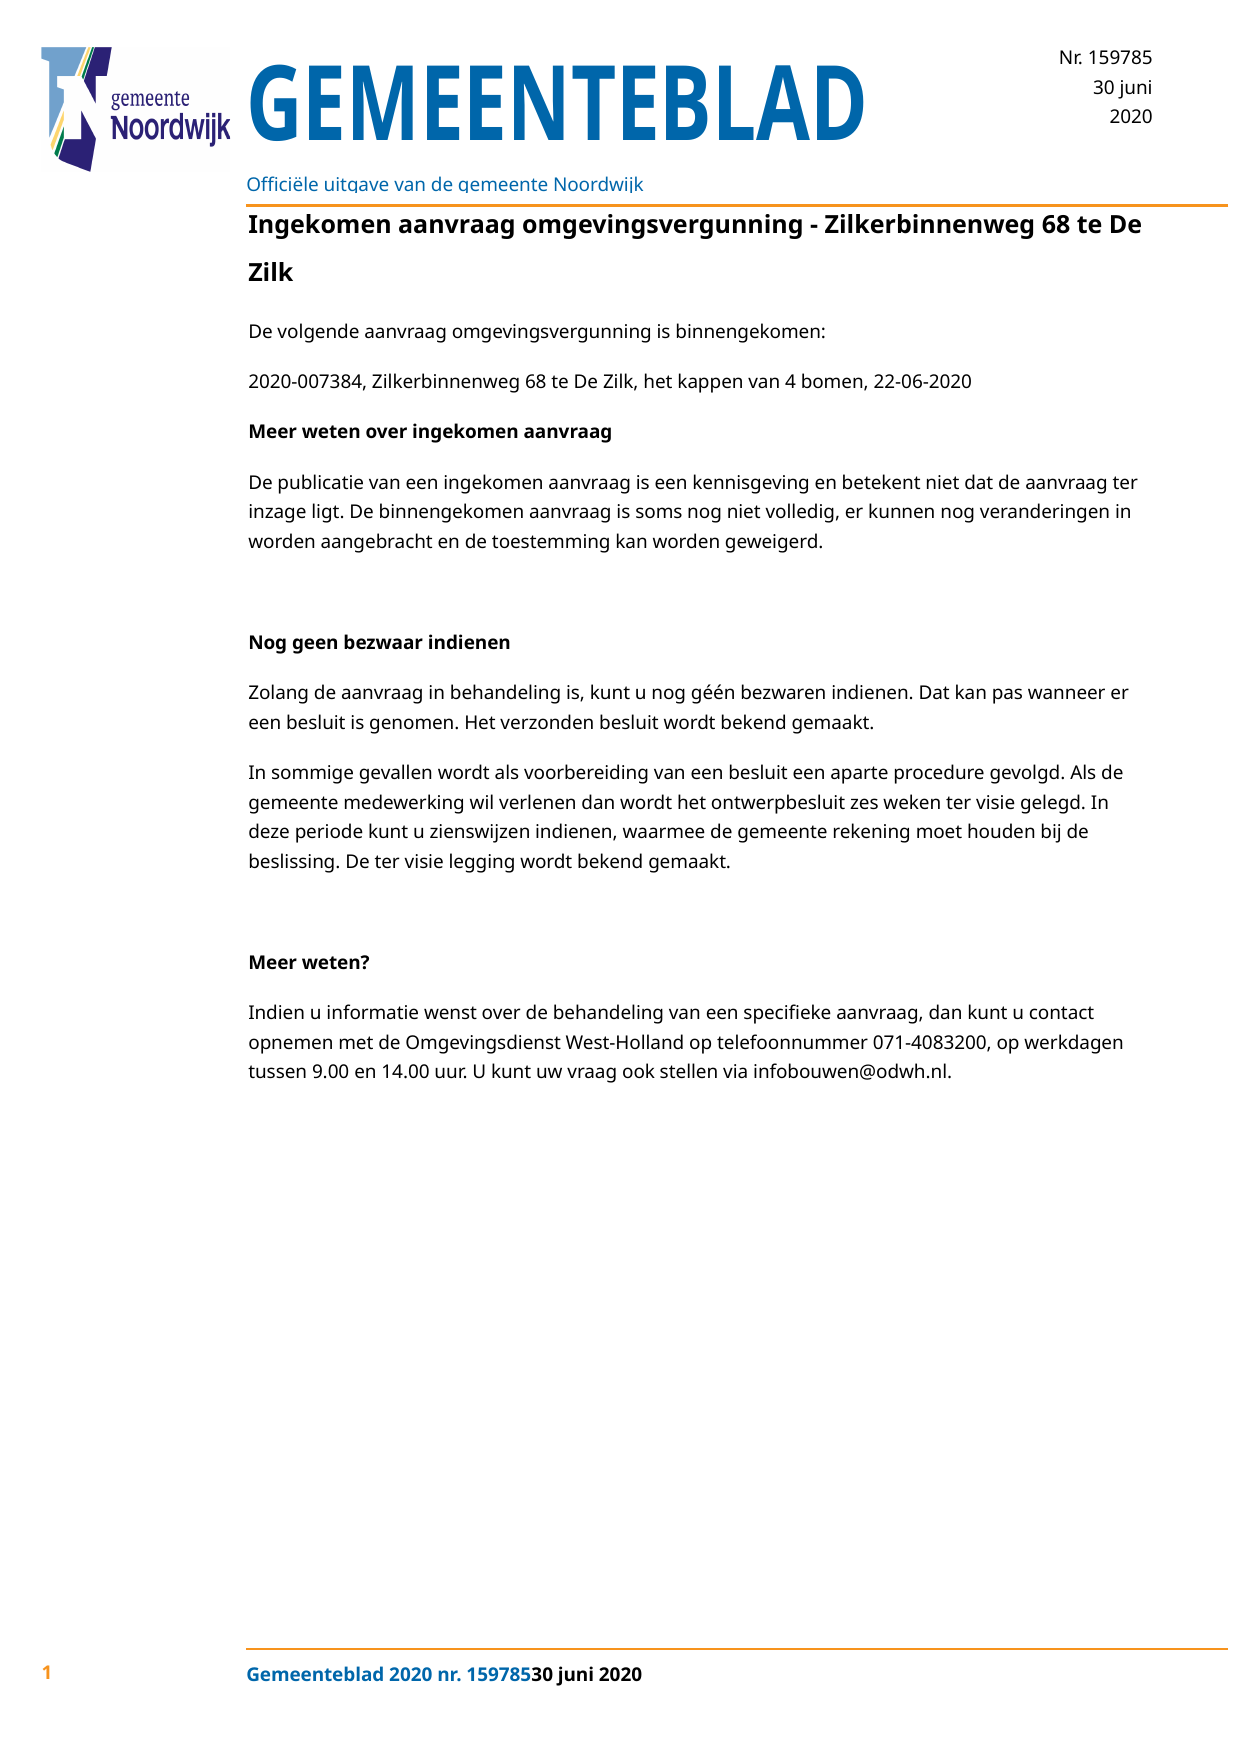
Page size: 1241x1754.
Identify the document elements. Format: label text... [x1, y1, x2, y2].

text In sommige gevallen wordt als voorbereiding van een besluit een aparte procedure gevolgd. Als de gemeente medewerking wil verlenen dan wordt het ontwerpbesluit zes weken ter visie gelegd. In deze periode kunt u zienswijzen indienen, waarmee de gemeente rekening moet houden bij de beslissing. De ter visie legging wordt bekend gemaakt. [248, 759, 1152, 874]
text Indien u informatie wenst over de behandeling van een specifieke aanvraag, dan kunt u contact opnemen met de Omgevingsdienst West-Holland op telefoonnummer 071-4083200, op werkdagen tussen 9.00 en 14.00 uur. U kunt uw vraag ook stellen via infobouwen@odwh.nl. [248, 999, 1152, 1084]
picture [41, 47, 231, 172]
text 2020-007384, Zilkerbinnenweg 68 te De Zilk, het kappen van 4 bomen, 22-06-2020 [248, 368, 1152, 394]
text De volgende aanvraag omgevingsvergunning is binnengekomen: [248, 318, 1152, 344]
text Nog geen bezwaar indienen [248, 629, 1152, 655]
text Meer weten? [248, 949, 1152, 975]
text De publicatie van een ingekomen aanvraag is een kennisgeving en betekent niet dat de aanvraag ter inzage ligt. De binnengekomen aanvraag is soms nog niet volledig, er kunnen nog veranderingen in worden aangebracht en de toestemming kan worden geweigerd. [248, 469, 1152, 554]
text Zolang de aanvraag in behandeling is, kunt u nog géén bezwaren indienen. Dat kan pas wanneer er een besluit is genomen. Het verzonden besluit wordt bekend gemaakt. [248, 679, 1152, 735]
text Meer weten over ingekomen aanvraag [248, 419, 1152, 444]
text Ingekomen aanvraag omgevingsvergunning - Zilkerbinnenweg 68 te De Zilk [248, 207, 1152, 288]
